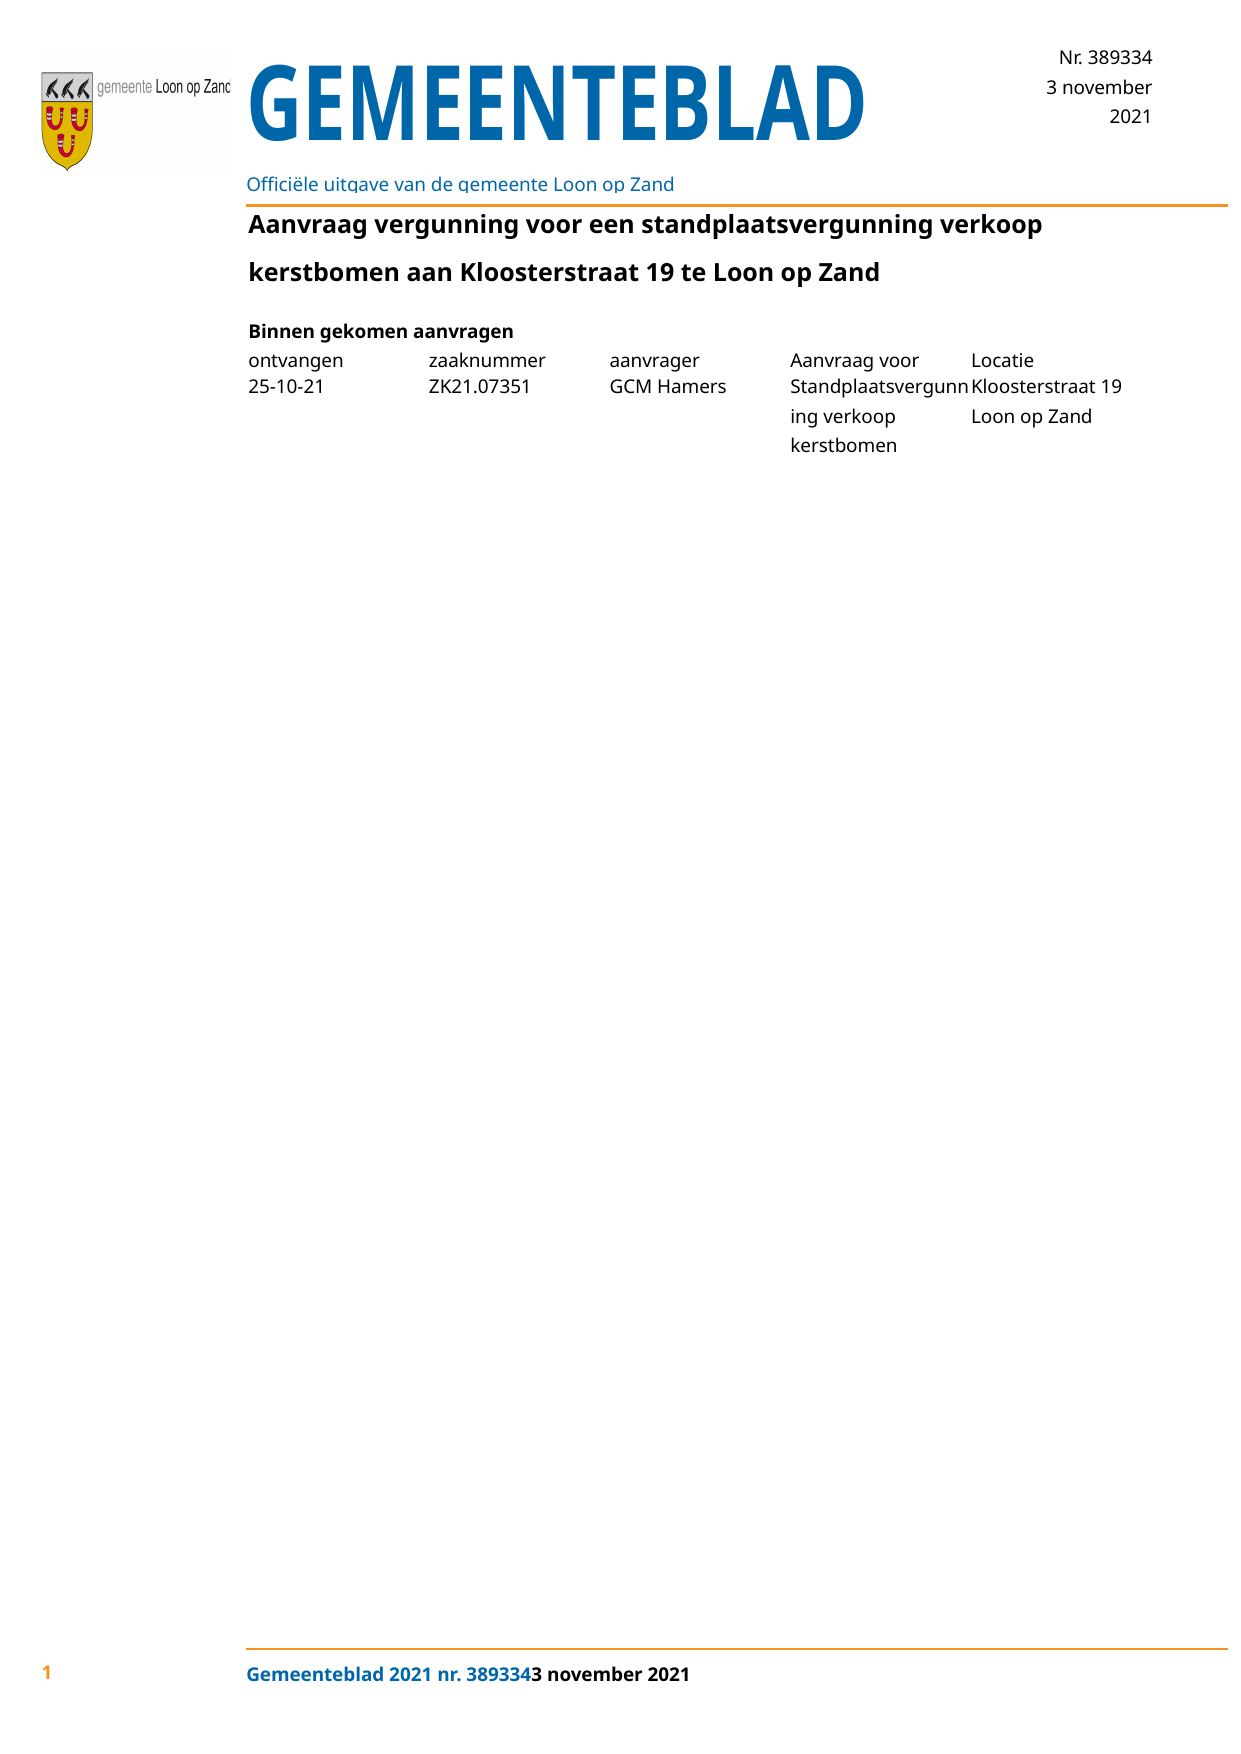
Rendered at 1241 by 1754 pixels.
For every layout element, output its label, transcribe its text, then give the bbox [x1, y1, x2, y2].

table_header zaaknummer [429, 348, 609, 373]
text Aanvraag vergunning voor een standplaatsvergunning verkoop kerstbomen aan Kloosterstraat 19 te Loon op Zand [248, 207, 1152, 288]
table_cell GCM Hamers [609, 373, 790, 458]
table_cell Standplaatsvergunning verkoop kerstbomen [790, 373, 971, 458]
table_header Locatie [971, 348, 1152, 373]
table_cell ZK21.07351 [429, 373, 609, 458]
text Binnen gekomen aanvragen [248, 318, 1152, 344]
table_header ontvangen [248, 348, 429, 373]
table_cell Kloosterstraat 19 Loon op Zand [971, 373, 1152, 458]
table_header Aanvraag voor [790, 348, 971, 373]
table_cell 25-10-21 [248, 373, 429, 458]
table_header aanvrager [609, 348, 790, 373]
picture [41, 47, 231, 172]
